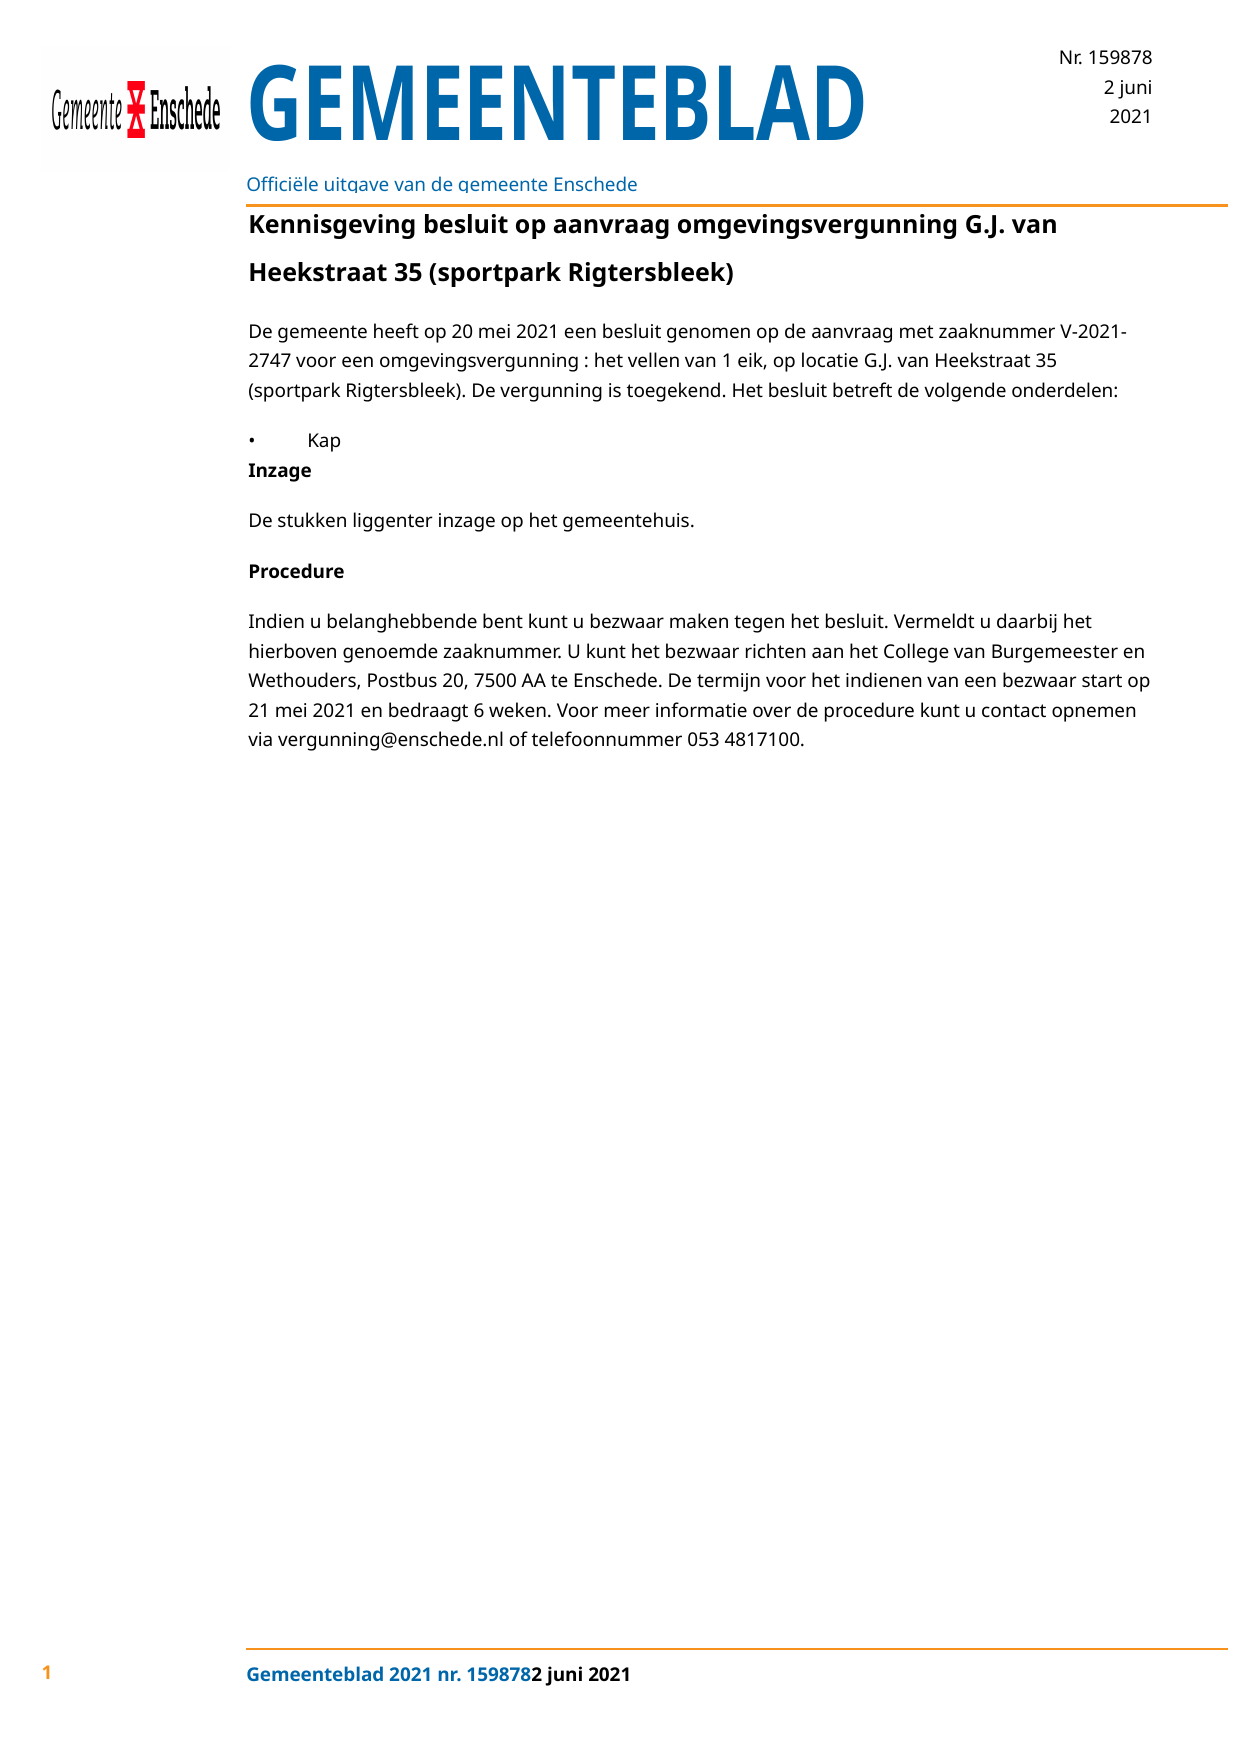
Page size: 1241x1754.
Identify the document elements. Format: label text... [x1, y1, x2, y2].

picture [41, 47, 231, 172]
text Kennisgeving besluit op aanvraag omgevingsvergunning G.J. van Heekstraat 35 (sportpark Rigtersbleek) [248, 207, 1152, 288]
text De gemeente heeft op 20 mei 2021 een besluit genomen op de aanvraag met zaaknummer V-2021-2747 voor een omgevingsvergunning : het vellen van 1 eik, op locatie G.J. van Heekstraat 35 (sportpark Rigtersbleek). De vergunning is toegekend. Het besluit betreft de volgende onderdelen: [248, 318, 1152, 403]
text Procedure [248, 558, 1152, 584]
text De stukken liggenter inzage op het gemeentehuis. [248, 507, 1152, 533]
list Kap [248, 427, 1152, 453]
text Indien u belanghebbende bent kunt u bezwaar maken tegen het besluit. Vermeldt u daarbij het hierboven genoemde zaaknummer. U kunt het bezwaar richten aan het College van Burgemees­ter en Wethouders, Postbus 20, 7500 AA te Enschede. De termijn voor het indienen van een bezwaar start op 21 mei 2021 en bedraagt 6 weken. Voor meer informatie over de procedure kunt u contact opnemen via vergunning@enschede.nl of telefoonnummer 053 4817100. [248, 608, 1152, 752]
text Inzage [248, 457, 1152, 483]
